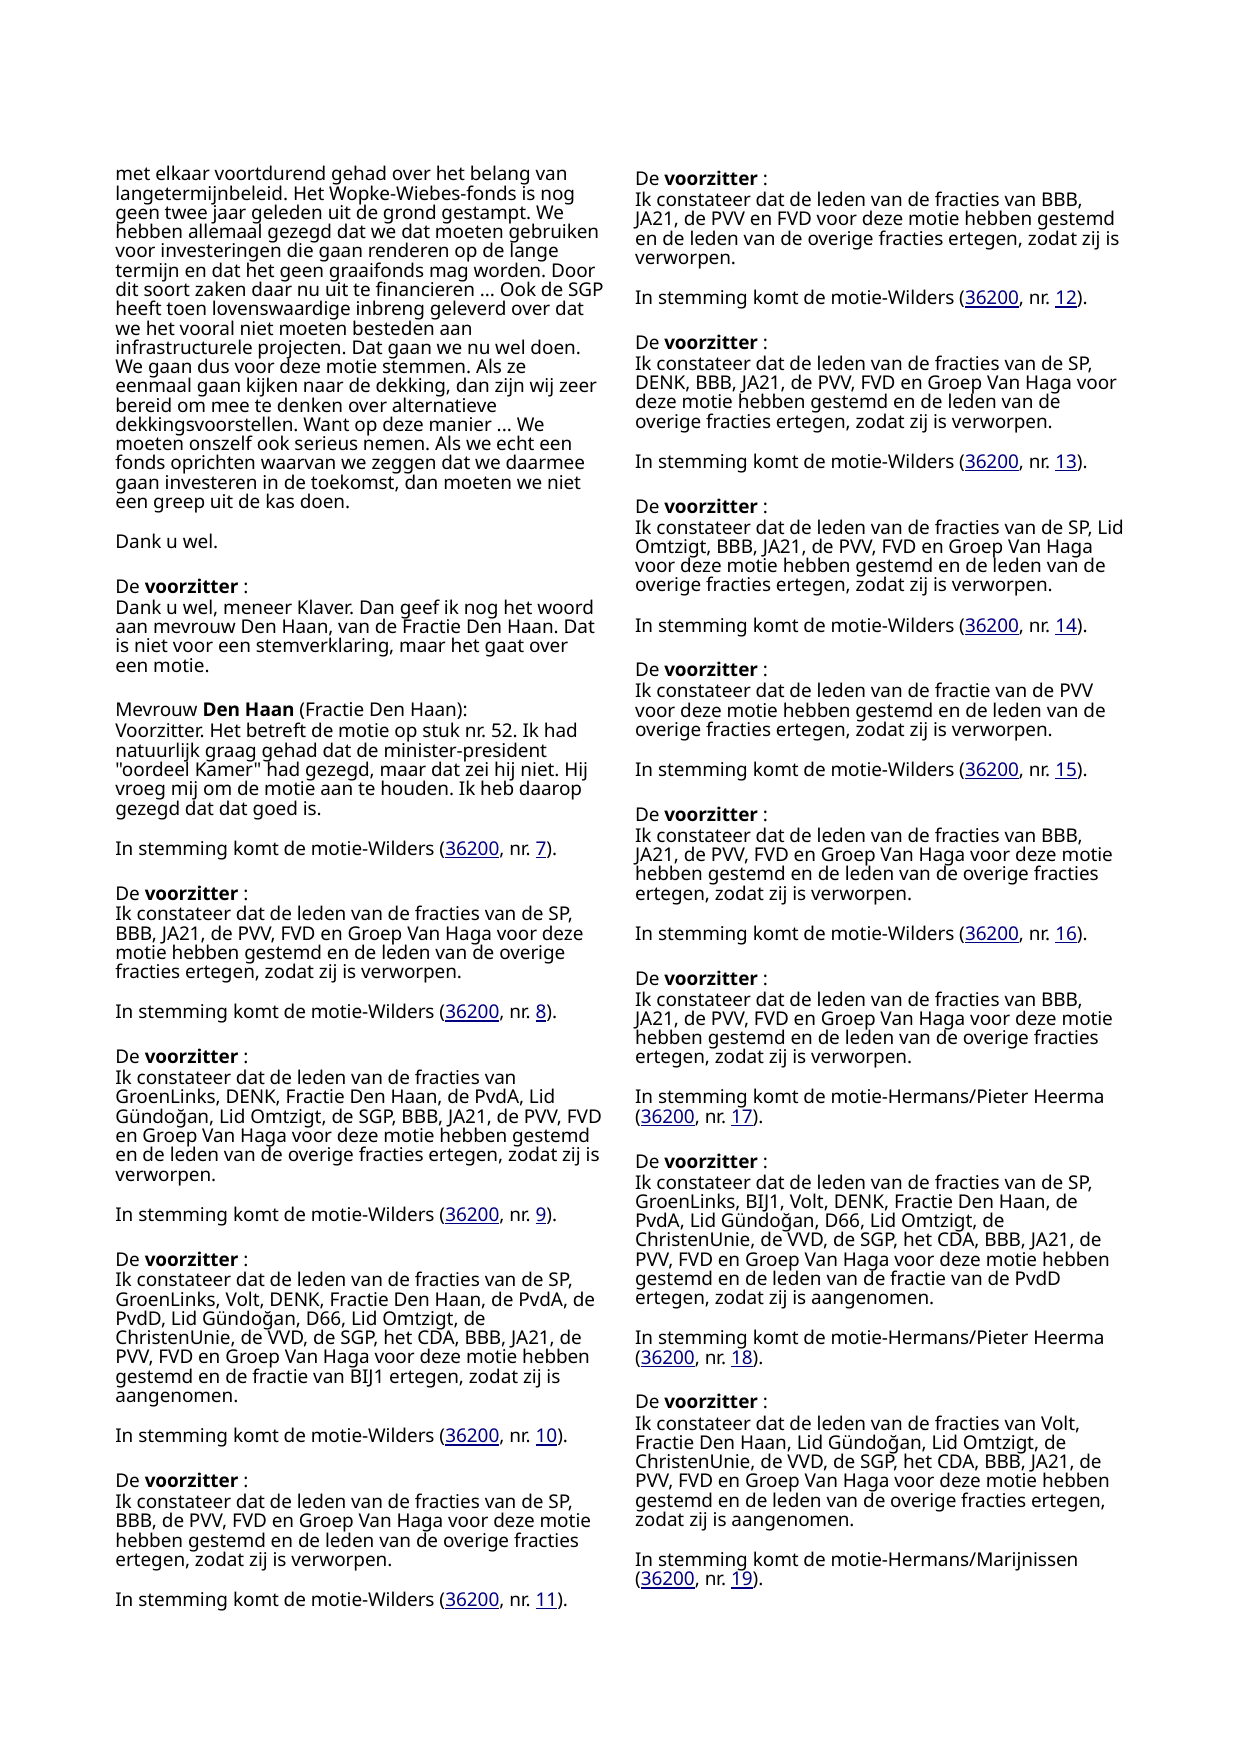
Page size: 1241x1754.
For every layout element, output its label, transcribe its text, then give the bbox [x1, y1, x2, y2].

text De voorzitter : [635, 1148, 1125, 1174]
text Ik constateer dat de leden van de fracties van de SP, Lid Omtzigt, BBB, JA21, de PVV, FVD en Groep Van Haga voor deze motie hebben gestemd en de leden van de overige fracties ertegen, zodat zij is verworpen. [635, 519, 1125, 596]
text De voorzitter : [635, 657, 1125, 682]
text In stemming komt de motie-Wilders (36200, nr. 9). [115, 1206, 605, 1225]
text De voorzitter : [115, 573, 605, 599]
text In stemming komt de motie-Wilders (36200, nr. 8). [115, 1003, 605, 1023]
text met elkaar voortdurend gehad over het belang van langetermijnbeleid. Het Wopke-Wiebes-fonds is nog geen twee jaar geleden uit de grond gestampt. We hebben allemaal gezegd dat we dat moeten gebruiken voor investeringen die gaan renderen op de lange termijn en dat het geen graaifonds mag worden. Door dit soort zaken daar nu uit te financieren ... Ook de SGP heeft toen lovenswaardige inbreng geleverd over dat we het vooral niet moeten besteden aan infrastructurele projecten. Dat gaan we nu wel doen. We gaan dus voor deze motie stemmen. Als ze eenmaal gaan kijken naar de dekking, dan zijn wij zeer bereid om mee te denken over alternatieve dekkingsvoorstellen. Want op deze manier ... We moeten onszelf ook serieus nemen. Als we echt een fonds oprichten waarvan we zeggen dat we daarmee gaan investeren in de toekomst, dan moeten we niet een greep uit de kas doen. [115, 165, 605, 512]
text Dank u wel. [115, 533, 605, 552]
text De voorzitter : [115, 1246, 605, 1271]
text De voorzitter : [635, 493, 1125, 519]
text In stemming komt de motie-Wilders (36200, nr. 12). [635, 289, 1125, 308]
text De voorzitter : [635, 1389, 1125, 1414]
text In stemming komt de motie-Wilders (36200, nr. 16). [635, 925, 1125, 944]
text Ik constateer dat de leden van de fracties van de SP, GroenLinks, Volt, DENK, Fractie Den Haan, de PvdA, de PvdD, Lid Gündoğan, D66, Lid Omtzigt, de ChristenUnie, de VVD, de SGP, het CDA, BBB, JA21, de PVV, FVD en Groep Van Haga voor deze motie hebben gestemd en de fractie van BIJ1 ertegen, zodat zij is aangenomen. [115, 1271, 605, 1406]
text Mevrouw Den Haan (Fractie Den Haan): [115, 697, 605, 722]
text In stemming komt de motie-Wilders (36200, nr. 11). [115, 1591, 605, 1610]
text De voorzitter : [635, 329, 1125, 355]
text De voorzitter : [115, 880, 605, 905]
text De voorzitter : [115, 1467, 605, 1493]
text Ik constateer dat de leden van de fractie van de PVV voor deze motie hebben gestemd en de leden van de overige fracties ertegen, zodat zij is verworpen. [635, 682, 1125, 740]
text In stemming komt de motie-Hermans/Marijnissen (36200, nr. 19). [635, 1551, 1125, 1589]
text De voorzitter : [635, 165, 1125, 191]
text Ik constateer dat de leden van de fracties van de SP, BBB, de PVV, FVD en Groep Van Haga voor deze motie hebben gestemd en de leden van de overige fracties ertegen, zodat zij is verworpen. [115, 1493, 605, 1570]
text Dank u wel, meneer Klaver. Dan geef ik nog het woord aan mevrouw Den Haan, van de Fractie Den Haan. Dat is niet voor een stemverklaring, maar het gaat over een motie. [115, 599, 605, 676]
text Ik constateer dat de leden van de fracties van Volt, Fractie Den Haan, Lid Gündoğan, Lid Omtzigt, de ChristenUnie, de VVD, de SGP, het CDA, BBB, JA21, de PVV, FVD en Groep Van Haga voor deze motie hebben gestemd en de leden van de overige fracties ertegen, zodat zij is aangenomen. [635, 1414, 1125, 1530]
text In stemming komt de motie-Wilders (36200, nr. 13). [635, 453, 1125, 472]
text De voorzitter : [635, 801, 1125, 827]
text In stemming komt de motie-Wilders (36200, nr. 14). [635, 617, 1125, 636]
text Voorzitter. Het betreft de motie op stuk nr. 52. Ik had natuurlijk graag gehad dat de minister-president "oordeel Kamer" had gezegd, maar dat zei hij niet. Hij vroeg mij om de motie aan te houden. Ik heb daarop gezegd dat dat goed is. [115, 722, 605, 819]
text Ik constateer dat de leden van de fracties van BBB, JA21, de PVV, FVD en Groep Van Haga voor deze motie hebben gestemd en de leden van de overige fracties ertegen, zodat zij is verworpen. [635, 827, 1125, 904]
text Ik constateer dat de leden van de fracties van BBB, JA21, de PVV, FVD en Groep Van Haga voor deze motie hebben gestemd en de leden van de overige fracties ertegen, zodat zij is verworpen. [635, 991, 1125, 1068]
text In stemming komt de motie-Wilders (36200, nr. 7). [115, 839, 605, 859]
text Ik constateer dat de leden van de fracties van GroenLinks, DENK, Fractie Den Haan, de PvdA, Lid Gündoğan, Lid Omtzigt, de SGP, BBB, JA21, de PVV, FVD en Groep Van Haga voor deze motie hebben gestemd en de leden van de overige fracties ertegen, zodat zij is verworpen. [115, 1069, 605, 1185]
text De voorzitter : [635, 965, 1125, 991]
text Ik constateer dat de leden van de fracties van BBB, JA21, de PVV en FVD voor deze motie hebben gestemd en de leden van de overige fracties ertegen, zodat zij is verworpen. [635, 191, 1125, 268]
text Ik constateer dat de leden van de fracties van de SP, DENK, BBB, JA21, de PVV, FVD en Groep Van Haga voor deze motie hebben gestemd en de leden van de overige fracties ertegen, zodat zij is verworpen. [635, 355, 1125, 432]
text In stemming komt de motie-Wilders (36200, nr. 15). [635, 761, 1125, 780]
text In stemming komt de motie-Wilders (36200, nr. 10). [115, 1427, 605, 1446]
text In stemming komt de motie-Hermans/Pieter Heerma (36200, nr. 17). [635, 1088, 1125, 1127]
text Ik constateer dat de leden van de fracties van de SP, BBB, JA21, de PVV, FVD en Groep Van Haga voor deze motie hebben gestemd en de leden van de overige fracties ertegen, zodat zij is verworpen. [115, 905, 605, 982]
text In stemming komt de motie-Hermans/Pieter Heerma (36200, nr. 18). [635, 1329, 1125, 1368]
text Ik constateer dat de leden van de fracties van de SP, GroenLinks, BIJ1, Volt, DENK, Fractie Den Haan, de PvdA, Lid Gündoğan, D66, Lid Omtzigt, de ChristenUnie, de VVD, de SGP, het CDA, BBB, JA21, de PVV, FVD en Groep Van Haga voor deze motie hebben gestemd en de leden van de fractie van de PvdD ertegen, zodat zij is aangenomen. [635, 1174, 1125, 1308]
text De voorzitter : [115, 1043, 605, 1069]
